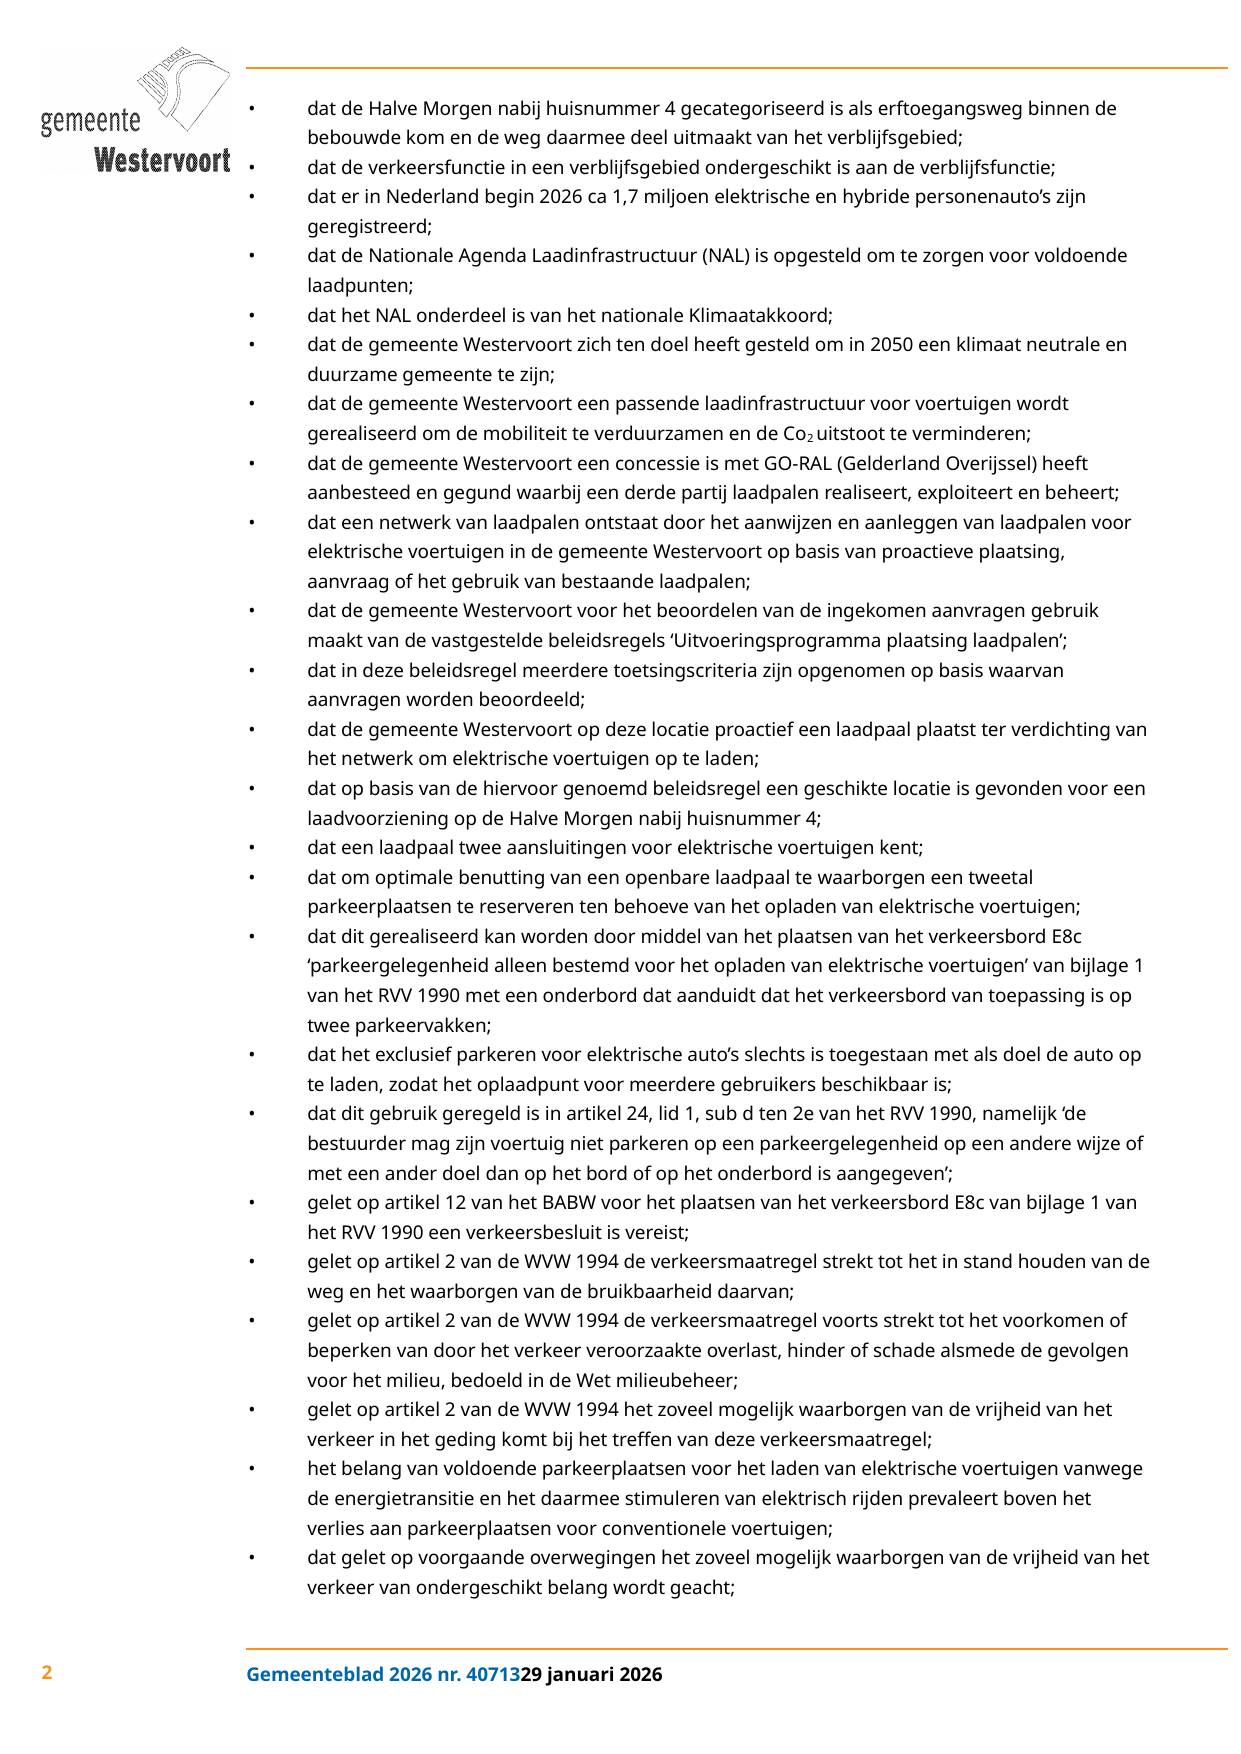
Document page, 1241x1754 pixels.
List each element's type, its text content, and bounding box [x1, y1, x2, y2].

list dat er in Nederland begin 2026 ca 1,7 miljoen elektrische en hybride personenauto’s zijn geregistreerd; [248, 183, 1152, 239]
list dat om optimale benutting van een openbare laadpaal te waarborgen een tweetal parkeerplaatsen te reserveren ten behoeve van het opladen van elektrische voertuigen; [248, 864, 1152, 919]
list dat de gemeente Westervoort op deze locatie proactief een laadpaal plaatst ter verdichting van het netwerk om elektrische voertuigen op te laden; [248, 716, 1152, 771]
list dat een laadpaal twee aansluitingen voor elektrische voertuigen kent; [248, 834, 1152, 860]
list dat de Halve Morgen nabij huisnummer 4 gecategoriseerd is als erftoegangsweg binnen de bebouwde kom en de weg daarmee deel uitmaakt van het verblijfsgebied; [248, 95, 1152, 150]
list dat op basis van de hiervoor genoemd beleidsregel een geschikte locatie is gevonden voor een laadvoorziening op de Halve Morgen nabij huisnummer 4; [248, 775, 1152, 831]
list dat dit gerealiseerd kan worden door middel van het plaatsen van het verkeersbord E8c ‘parkeergelegenheid alleen bestemd voor het opladen van elektrische voertuigen’ van bijlage 1 van het RVV 1990 met een onderbord dat aanduidt dat het verkeersbord van toepassing is op twee parkeervakken; [248, 923, 1152, 1038]
list dat gelet op voorgaande overwegingen het zoveel mogelijk waarborgen van de vrijheid van het verkeer van ondergeschikt belang wordt geacht; [248, 1544, 1152, 1600]
list dat de verkeersfunctie in een verblijfsgebied ondergeschikt is aan de verblijfsfunctie; [248, 154, 1152, 180]
list gelet op artikel 2 van de WVW 1994 de verkeersmaatregel strekt tot het in stand houden van de weg en het waarborgen van de bruikbaarheid daarvan; [248, 1248, 1152, 1304]
list dat de gemeente Westervoort een passende laadinfrastructuur voor voertuigen wordt gerealiseerd om de mobiliteit te verduurzamen en de Co2 uitstoot te verminderen; [248, 391, 1152, 446]
list dat de gemeente Westervoort zich ten doel heeft gesteld om in 2050 een klimaat neutrale en duurzame gemeente te zijn; [248, 331, 1152, 387]
list dat de Nationale Agenda Laadinfrastructuur (NAL) is opgesteld om te zorgen voor voldoende laadpunten; [248, 243, 1152, 298]
picture [41, 47, 231, 172]
list dat het NAL onderdeel is van het nationale Klimaatakkoord; [248, 302, 1152, 328]
list dat in deze beleidsregel meerdere toetsingscriteria zijn opgenomen op basis waarvan aanvragen worden beoordeeld; [248, 657, 1152, 712]
list gelet op artikel 2 van de WVW 1994 de verkeersmaatregel voorts strekt tot het voorkomen of beperken van door het verkeer veroorzaakte overlast, hinder of schade alsmede de gevolgen voor het milieu, bedoeld in de Wet milieubeheer; [248, 1308, 1152, 1393]
list gelet op artikel 2 van de WVW 1994 het zoveel mogelijk waarborgen van de vrijheid van het verkeer in het geding komt bij het treffen van deze verkeersmaatregel; [248, 1396, 1152, 1452]
list het belang van voldoende parkeerplaatsen voor het laden van elektrische voertuigen vanwege de energietransitie en het daarmee stimuleren van elektrisch rijden prevaleert boven het verlies aan parkeerplaatsen voor conventionele voertuigen; [248, 1456, 1152, 1541]
list dat het exclusief parkeren voor elektrische auto’s slechts is toegestaan met als doel de auto op te laden, zodat het oplaadpunt voor meerdere gebruikers beschikbaar is; [248, 1041, 1152, 1097]
list dat de gemeente Westervoort voor het beoordelen van de ingekomen aanvragen gebruik maakt van de vastgestelde beleidsregels ‘Uitvoeringsprogramma plaatsing laadpalen’; [248, 598, 1152, 653]
list dat de gemeente Westervoort een concessie is met GO-RAL (Gelderland Overijssel) heeft aanbesteed en gegund waarbij een derde partij laadpalen realiseert, exploiteert en beheert; [248, 450, 1152, 505]
list dat dit gebruik geregeld is in artikel 24, lid 1, sub d ten 2e van het RVV 1990, namelijk ‘de bestuurder mag zijn voertuig niet parkeren op een parkeergelegenheid op een andere wijze of met een ander doel dan op het bord of op het onderbord is aangegeven’; [248, 1101, 1152, 1186]
list dat een netwerk van laadpalen ontstaat door het aanwijzen en aanleggen van laadpalen voor elektrische voertuigen in de gemeente Westervoort op basis van proactieve plaatsing, aanvraag of het gebruik van bestaande laadpalen; [248, 509, 1152, 594]
list gelet op artikel 12 van het BABW voor het plaatsen van het verkeersbord E8c van bijlage 1 van het RVV 1990 een verkeersbesluit is vereist; [248, 1189, 1152, 1245]
